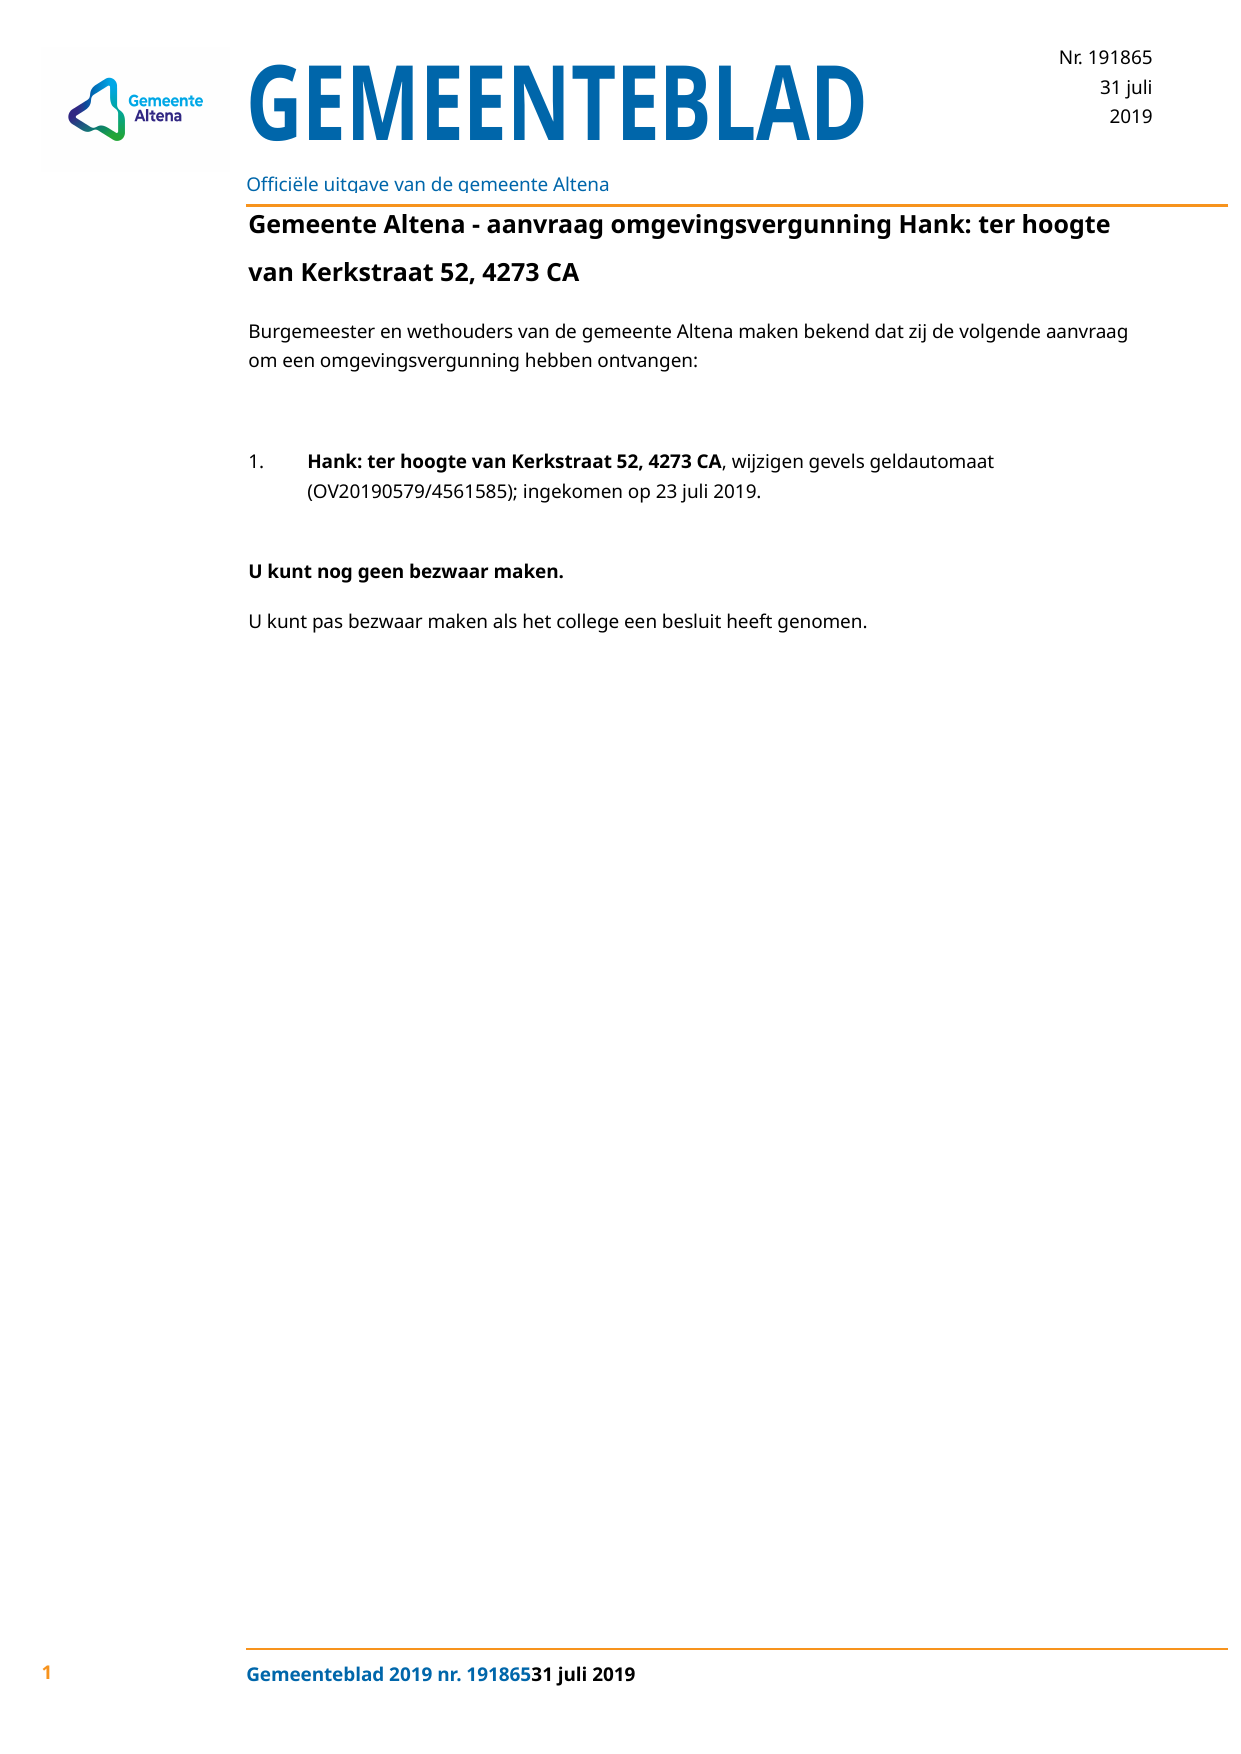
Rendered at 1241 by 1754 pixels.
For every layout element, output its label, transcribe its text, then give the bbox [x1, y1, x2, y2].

text Gemeente Altena - aanvraag omgevingsvergunning Hank: ter hoogte van Kerkstraat 52, 4273 CA [248, 207, 1152, 288]
text U kunt pas bezwaar maken als het college een besluit heeft genomen. [248, 608, 1152, 634]
picture [41, 47, 231, 172]
list Hank: ter hoogte van Kerkstraat 52, 4273 CA, wijzigen gevels geldautomaat (OV20190579/4561585); ingekomen op 23 juli 2019. [248, 448, 1152, 504]
text U kunt nog geen bezwaar maken. [248, 558, 1152, 584]
text Burgemeester en wethouders van de gemeente Altena maken bekend dat zij de volgende aanvraag om een omgevingsvergunning hebben ontvangen: [248, 318, 1152, 373]
